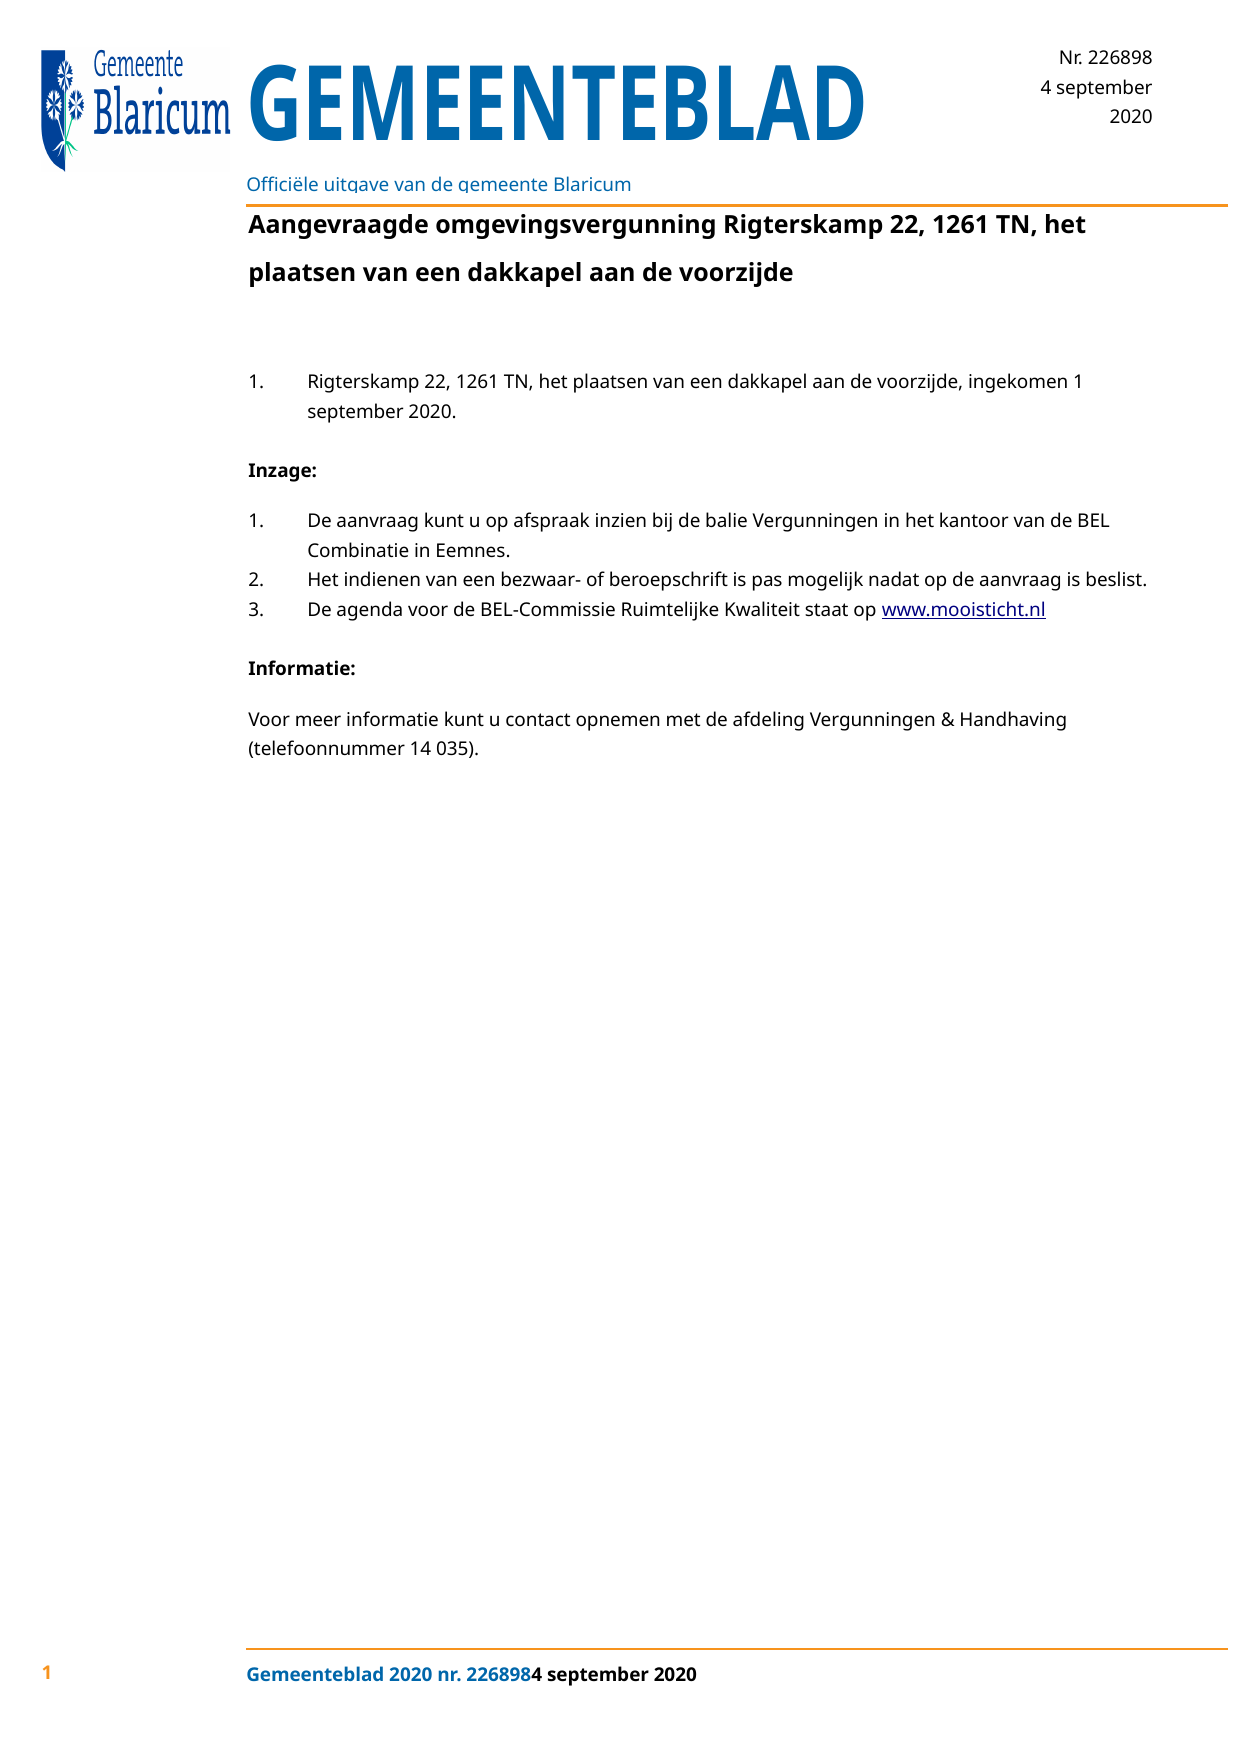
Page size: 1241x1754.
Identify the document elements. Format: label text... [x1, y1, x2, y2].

text Informatie: [248, 655, 1152, 681]
text Aangevraagde omgevingsvergunning Rigterskamp 22, 1261 TN, het plaatsen van een dakkapel aan de voorzijde [248, 207, 1152, 288]
text Inzage: [248, 457, 1152, 483]
text Voor meer informatie kunt u contact opnemen met de afdeling Vergunningen & Handhaving (telefoonnummer 14 035). [248, 706, 1152, 761]
picture [41, 47, 231, 172]
list De agenda voor de BEL-Commissie Ruimtelijke Kwaliteit staat op www.mooisticht.nl [248, 596, 1152, 622]
list Rigterskamp 22, 1261 TN, het plaatsen van een dakkapel aan de voorzijde, ingekomen 1 september 2020. [248, 368, 1152, 424]
list Het indienen van een bezwaar- of beroepschrift is pas mogelijk nadat op de aanvraag is beslist. [248, 567, 1152, 592]
list De aanvraag kunt u op afspraak inzien bij de balie Vergunningen in het kantoor van de BEL Combinatie in Eemnes. [248, 507, 1152, 563]
